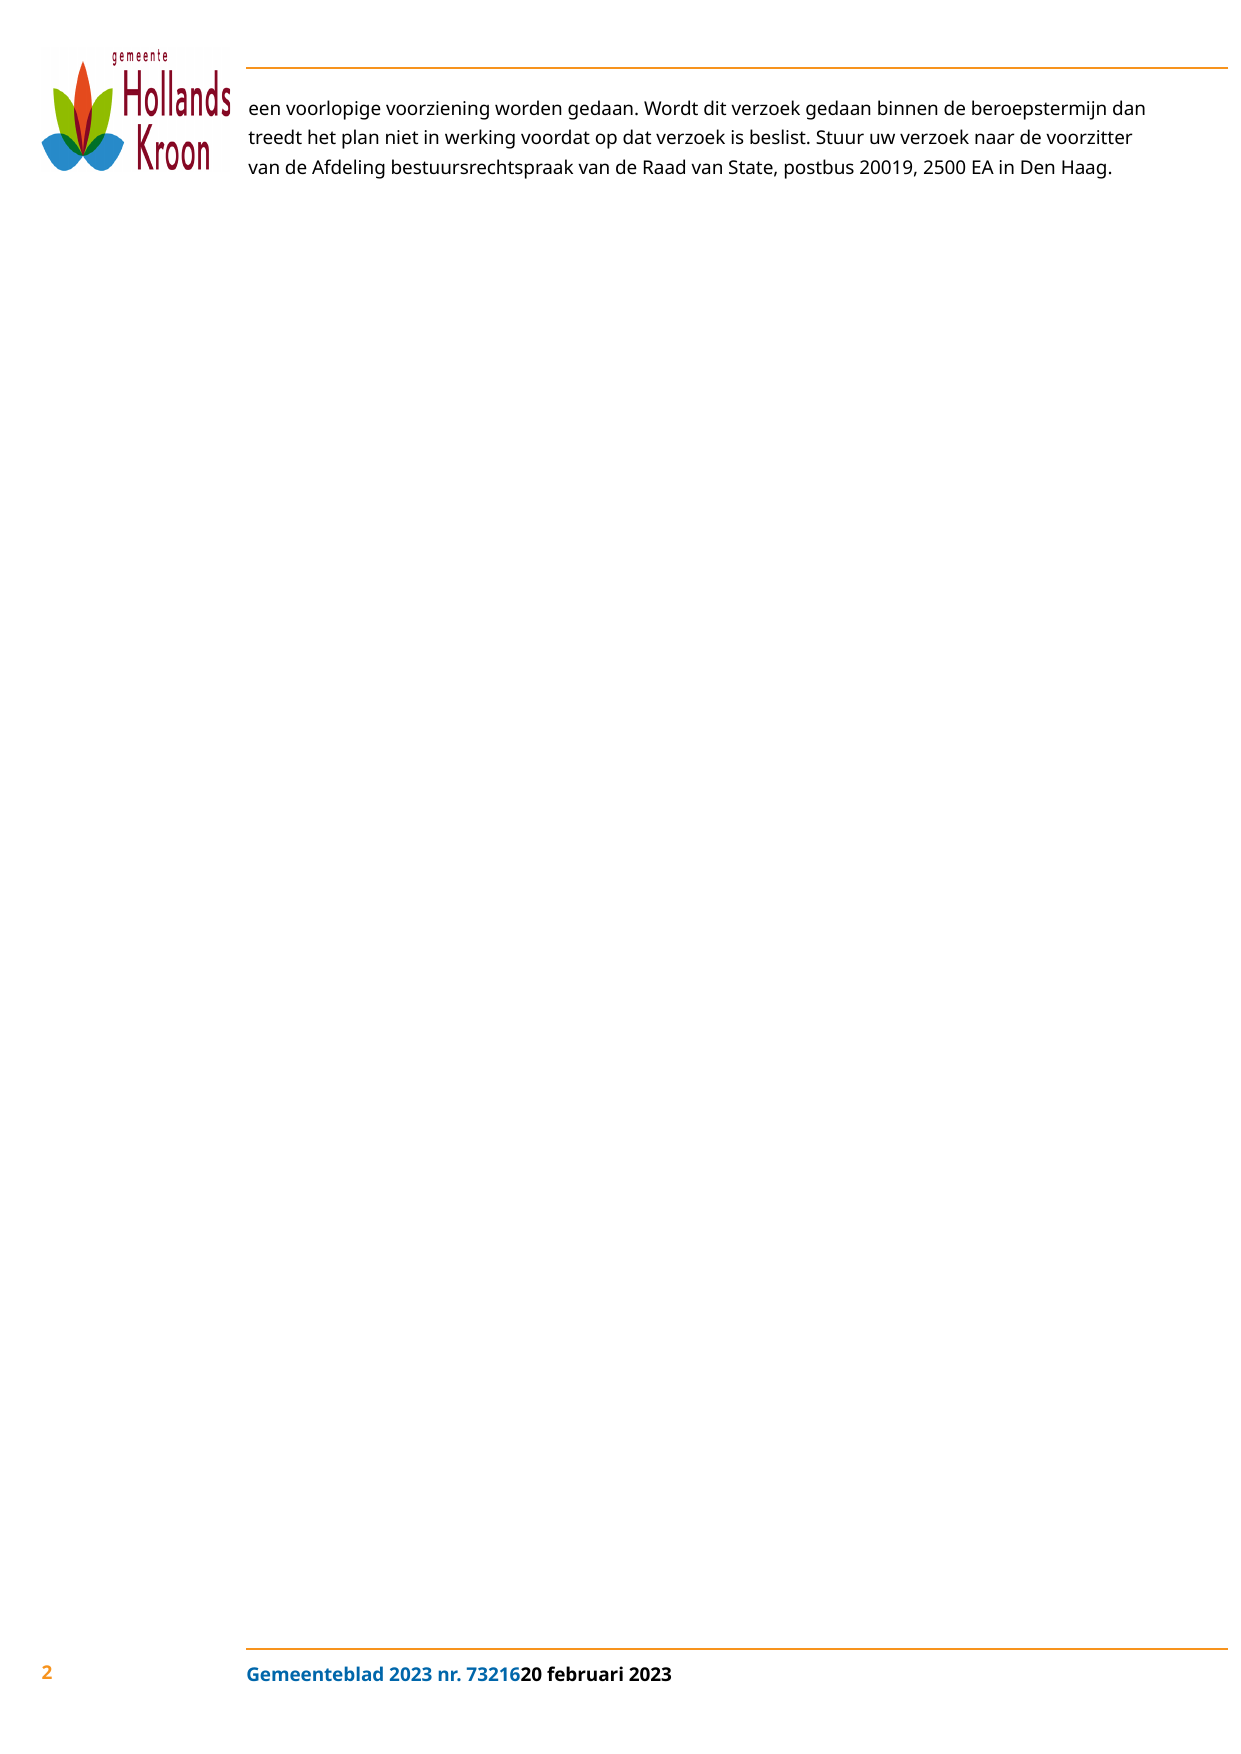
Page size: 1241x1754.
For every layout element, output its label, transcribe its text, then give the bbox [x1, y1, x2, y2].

picture [41, 47, 231, 172]
text een voorlopige voorziening worden gedaan. Wordt dit verzoek gedaan binnen de beroepstermijn dan treedt het plan niet in werking voordat op dat verzoek is beslist. Stuur uw verzoek naar de voorzitter van de Afdeling bestuursrechtspraak van de Raad van State, postbus 20019, 2500 EA in Den Haag. [248, 95, 1152, 180]
